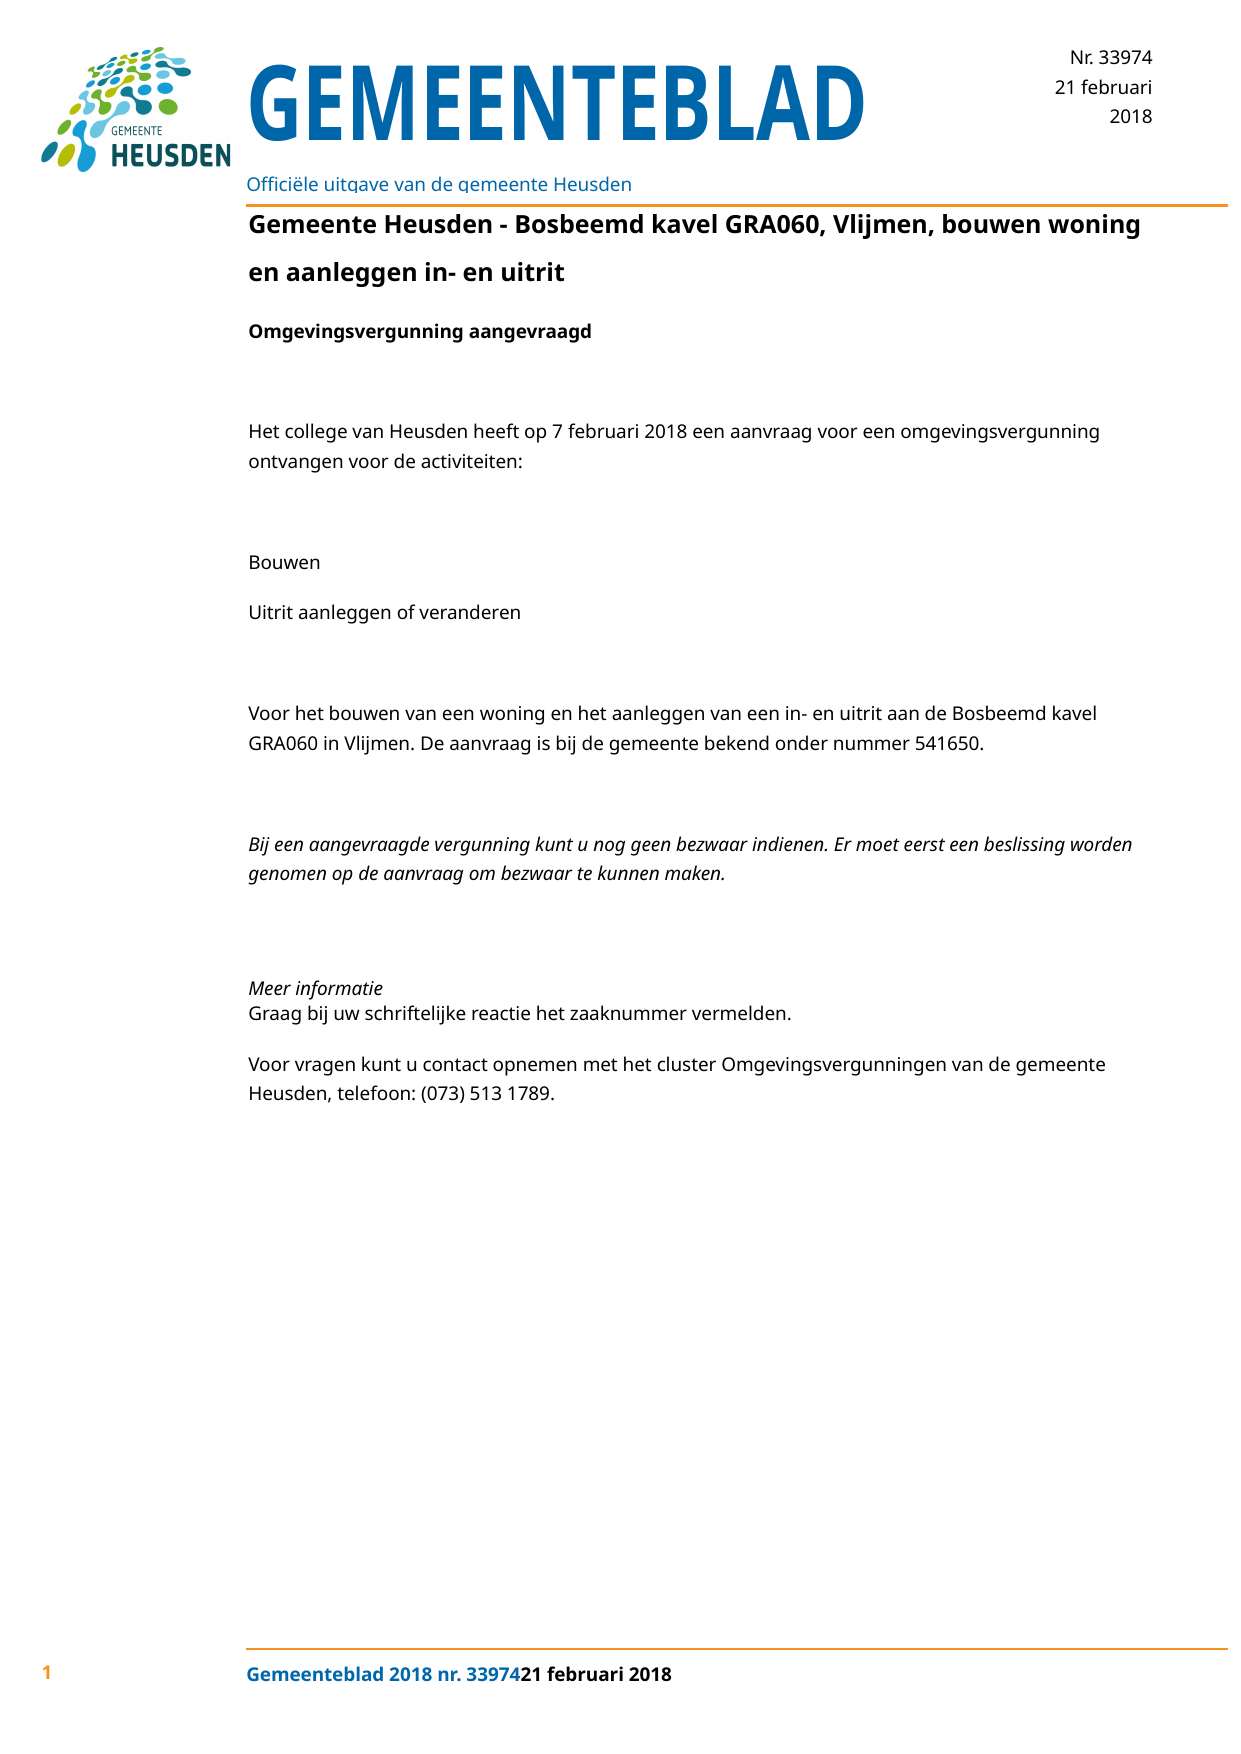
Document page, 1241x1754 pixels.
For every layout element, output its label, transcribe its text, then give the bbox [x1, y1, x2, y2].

text Gemeente Heusden - Bosbeemd kavel GRA060, Vlijmen, bouwen woning en aanleggen in- en uitrit [248, 207, 1152, 288]
picture [41, 47, 231, 172]
text Het college van Heusden heeft op 7 februari 2018 een aanvraag voor een omgevingsvergunning ontvangen voor de activiteiten: [248, 419, 1152, 474]
text Voor het bouwen van een woning en het aanleggen van een in- en uitrit aan de Bosbeemd kavel GRA060 in Vlijmen. De aanvraag is bij de gemeente bekend onder nummer 541650. [248, 700, 1152, 756]
text Bouwen [248, 549, 1152, 575]
text Bij een aangevraagde vergunning kunt u nog geen bezwaar indienen. Er moet eerst een beslissing worden genomen op de aanvraag om bezwaar te kunnen maken. [248, 831, 1152, 886]
text Graag bij uw schriftelijke reactie het zaaknummer vermelden. [248, 1001, 1152, 1026]
text Meer informatie [248, 975, 1152, 1001]
text Voor vragen kunt u contact opnemen met het cluster Omgevingsvergunningen van de gemeente Heusden, telefoon: (073) 513 1789. [248, 1051, 1152, 1106]
text Omgevingsvergunning aangevraagd [248, 318, 1152, 344]
text Uitrit aanleggen of veranderen [248, 599, 1152, 625]
